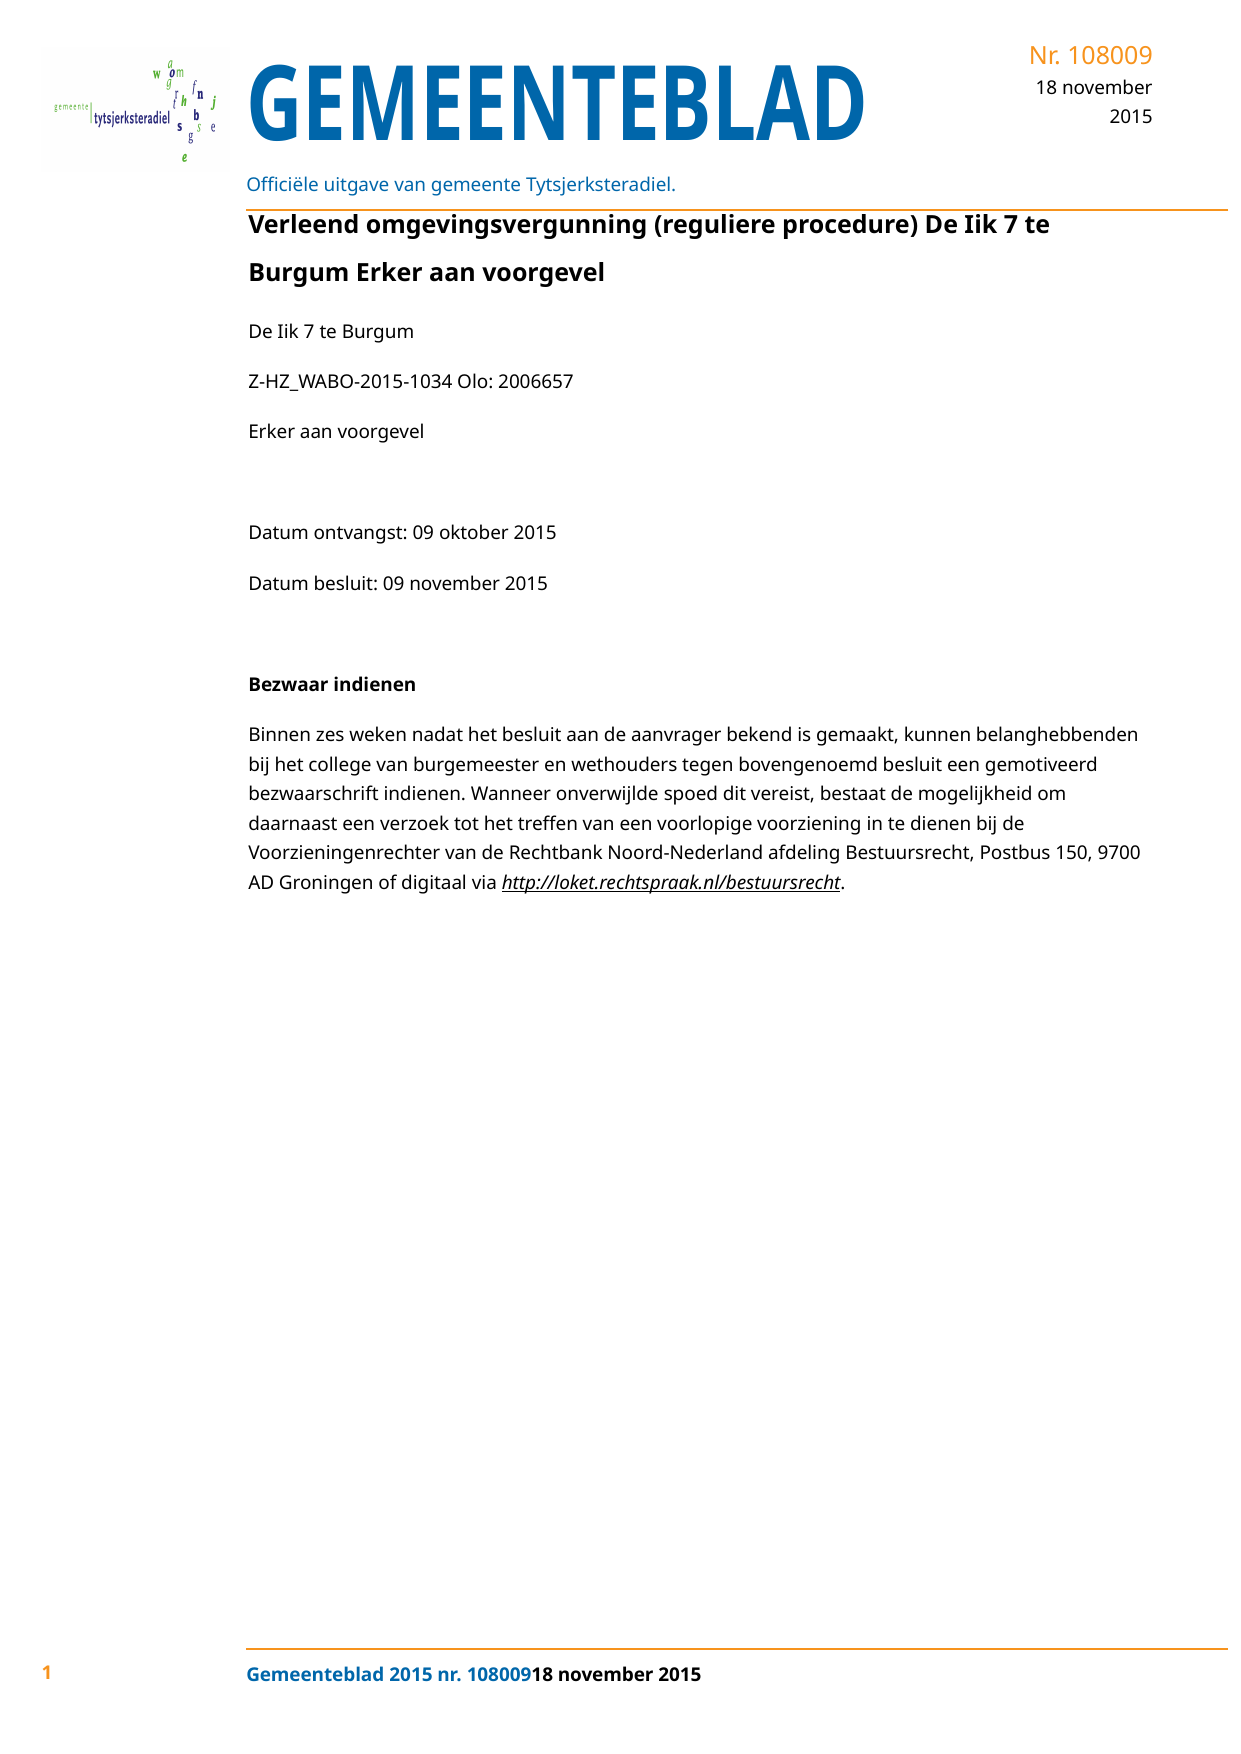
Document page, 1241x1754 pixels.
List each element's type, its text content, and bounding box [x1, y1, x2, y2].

text Binnen zes weken nadat het besluit aan de aanvrager bekend is gemaakt, kunnen belanghebbenden bij het college van burgemeester en wethouders tegen bovengenoemd besluit een gemotiveerd bezwaarschrift indienen. Wanneer onverwijlde spoed dit vereist, bestaat de mogelijkheid om daarnaast een verzoek tot het treffen van een voorlopige voorziening in te dienen bij de Voorzieningenrechter van de Rechtbank Noord-Nederland afdeling Bestuursrecht, Postbus 150, 9700 AD Groningen of digitaal via http://loket.rechtspraak.nl/bestuursrecht. [248, 721, 1152, 895]
text Z-HZ_WABO-2015-1034 Olo: 2006657 [248, 368, 1152, 394]
text Bezwaar indienen [248, 671, 1152, 697]
picture [41, 47, 231, 172]
text Verleend omgevingsvergunning (reguliere procedure) De Iik 7 te Burgum Erker aan voorgevel [248, 211, 1152, 288]
text Erker aan voorgevel [248, 419, 1152, 444]
text Datum ontvangst: 09 oktober 2015 [248, 519, 1152, 545]
text Datum besluit: 09 november 2015 [248, 570, 1152, 596]
text De Iik 7 te Burgum [248, 318, 1152, 344]
